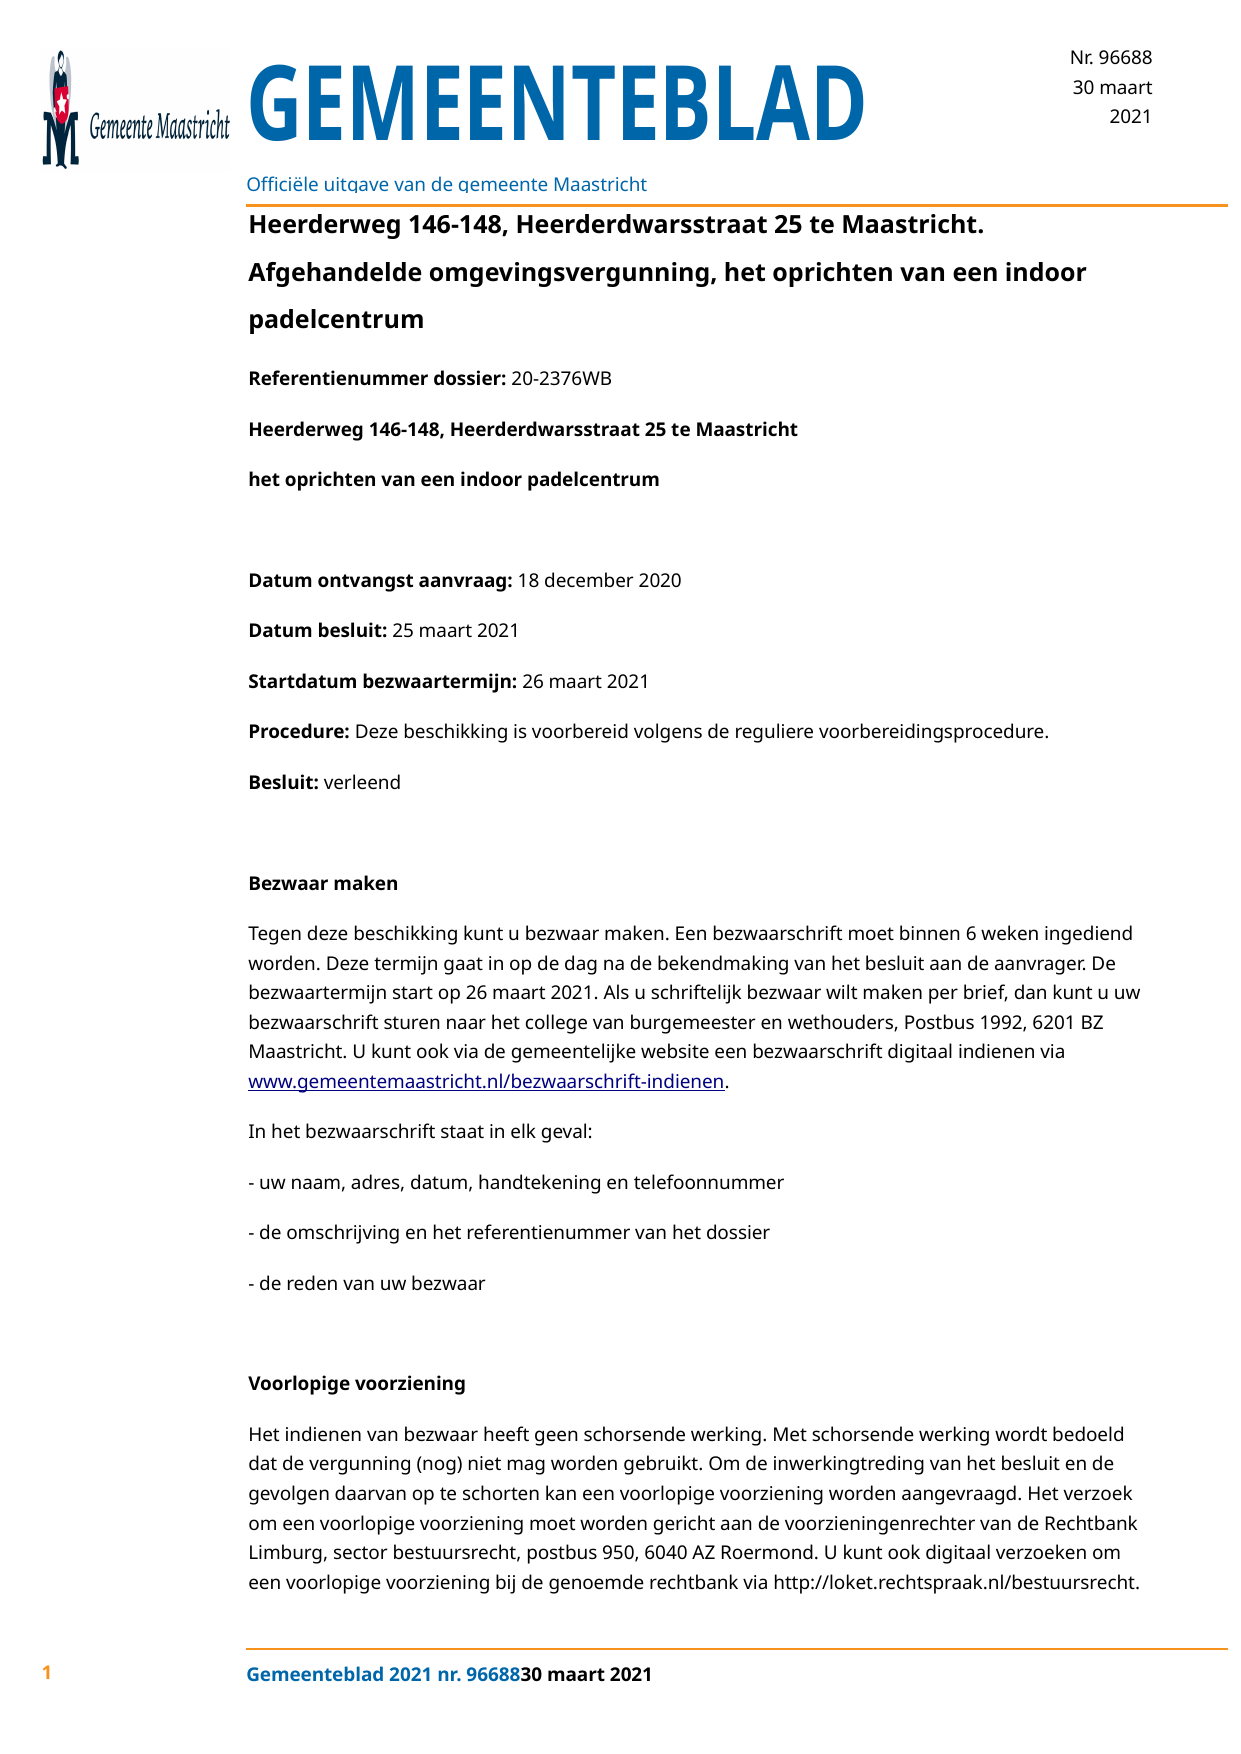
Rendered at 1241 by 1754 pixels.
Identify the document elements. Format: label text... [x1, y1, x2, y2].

text Voorlopige voorziening [248, 1371, 1152, 1396]
text Heerderweg 146-148, Heerderdwarsstraat 25 te Maastricht [248, 416, 1152, 442]
text Bezwaar maken [248, 870, 1152, 895]
text het oprichten van een indoor padelcentrum [248, 466, 1152, 492]
text - uw naam, adres, datum, handtekening en telefoonnummer [248, 1169, 1152, 1194]
text Startdatum bezwaartermijn: 26 maart 2021 [248, 668, 1152, 694]
picture [41, 47, 231, 172]
text In het bezwaarschrift staat in elk geval: [248, 1118, 1152, 1144]
text Referentienummer dossier: 20-2376WB [248, 366, 1152, 391]
text - de omschrijving en het referentienummer van het dossier [248, 1219, 1152, 1245]
text Tegen deze beschikking kunt u bezwaar maken. Een bezwaarschrift moet binnen 6 weken ingediend worden. Deze termijn gaat in op de dag na de bekendmaking van het besluit aan de aanvrager. De bezwaartermijn start op 26 maart 2021. Als u schriftelijk bezwaar wilt maken per brief, dan kunt u uw bezwaarschrift sturen naar het college van burgemeester en wethouders, Postbus 1992, 6201 BZ Maastricht. U kunt ook via de gemeentelijke website een bezwaarschrift digitaal indienen via www.gemeentemaastricht.nl/bezwaarschrift-indienen. [248, 920, 1152, 1094]
text Het indienen van bezwaar heeft geen schorsende werking. Met schorsende werking wordt bedoeld dat de vergunning (nog) niet mag worden gebruikt. Om de inwerkingtreding van het besluit en de gevolgen daarvan op te schorten kan een voorlopige voorziening worden aangevraagd. Het verzoek om een voorlopige voorziening moet worden gericht aan de voorzieningenrechter van de Rechtbank Limburg, sector bestuursrecht, postbus 950, 6040 AZ Roermond. U kunt ook digitaal verzoeken om een voorlopige voorziening bij de genoemde rechtbank via http://loket.rechtspraak.nl/bestuursrecht. [248, 1421, 1152, 1594]
text Besluit: verleend [248, 769, 1152, 794]
text Datum besluit: 25 maart 2021 [248, 618, 1152, 643]
text Datum ontvangst aanvraag: 18 december 2020 [248, 567, 1152, 593]
text - de reden van uw bezwaar [248, 1270, 1152, 1295]
text Heerderweg 146-148, Heerderdwarsstraat 25 te Maastricht. Afgehandelde omgevingsvergunning, het oprichten van een indoor padelcentrum [248, 207, 1152, 336]
text Procedure: Deze beschikking is voorbereid volgens de reguliere voorbereidingsprocedure. [248, 718, 1152, 744]
